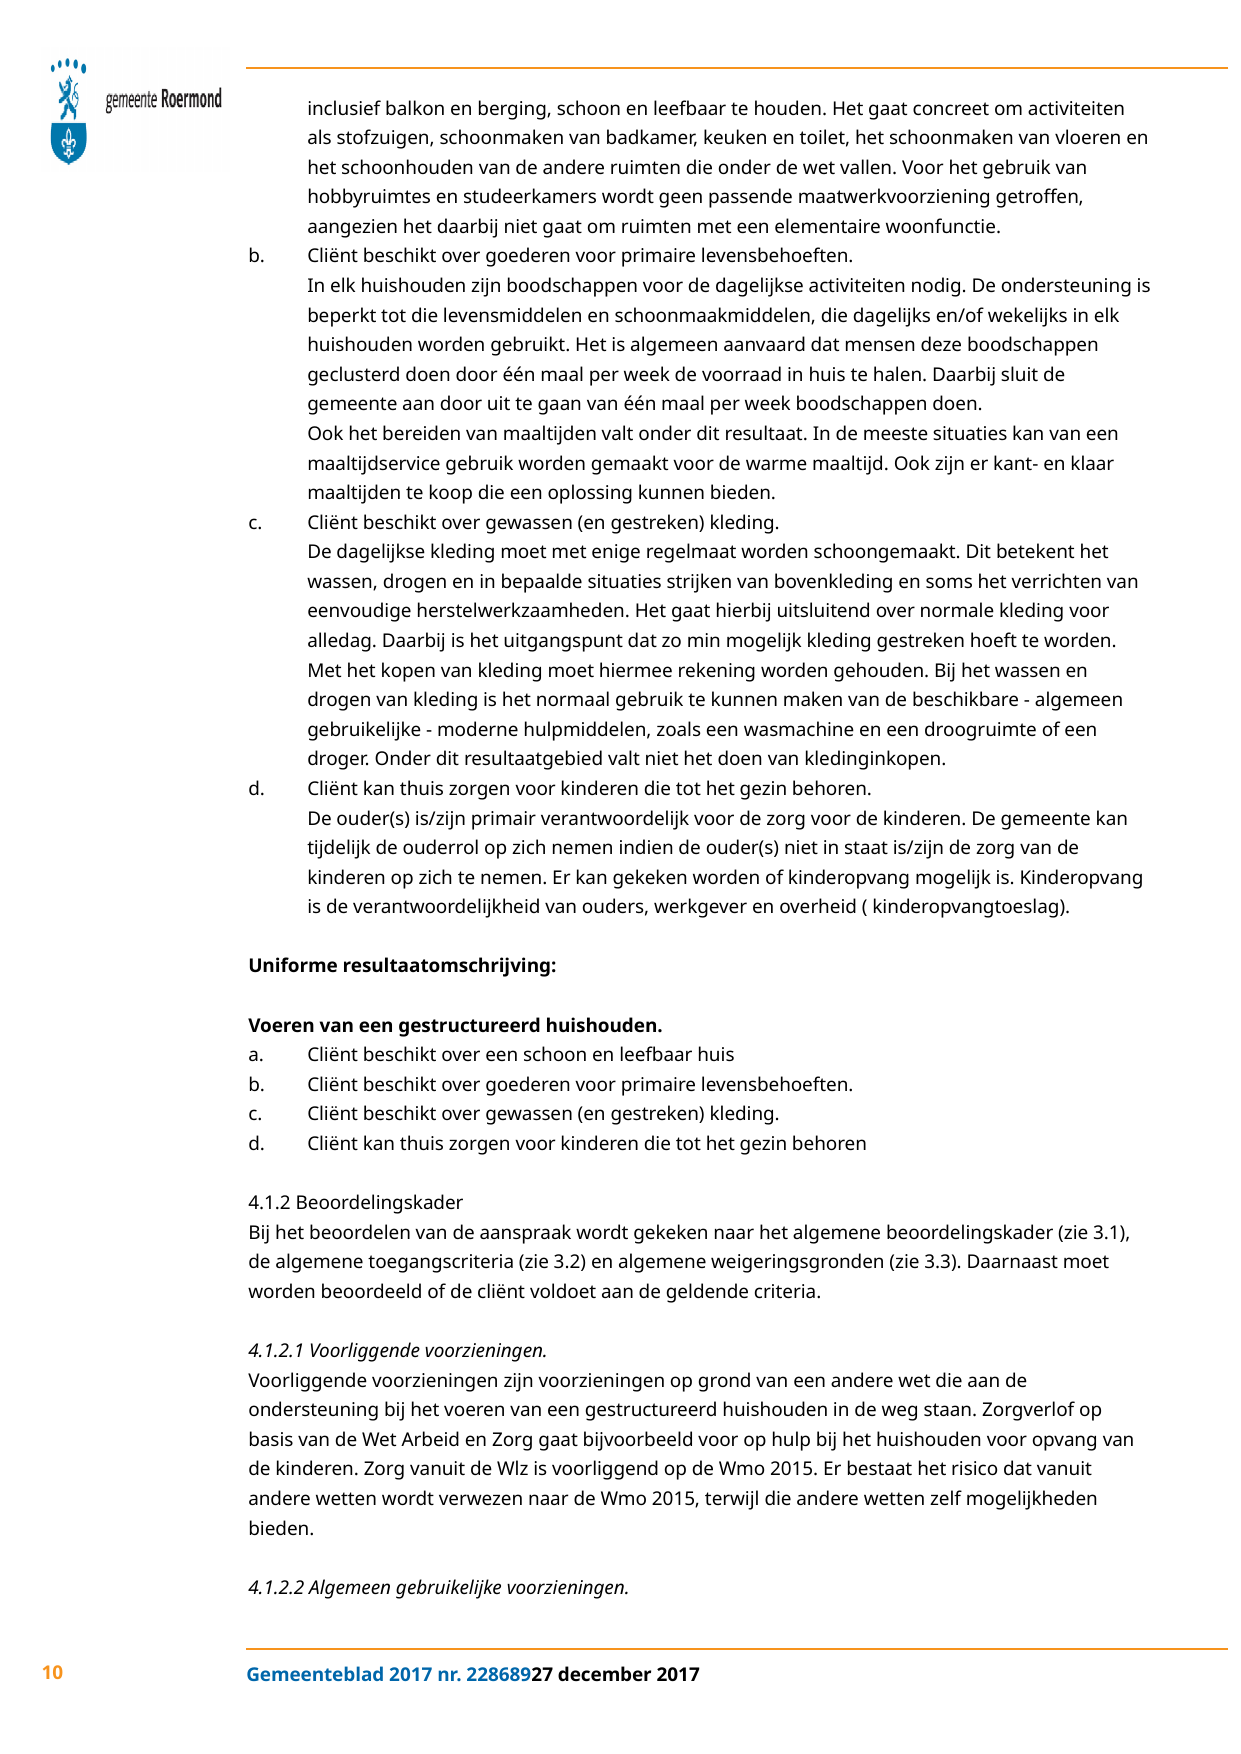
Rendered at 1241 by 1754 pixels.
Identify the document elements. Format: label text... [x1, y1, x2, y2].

list De dagelijkse kleding moet met enige regelmaat worden schoongemaakt. Dit betekent het wassen, drogen en in bepaalde situaties strijken van bovenkleding en soms het verrichten van eenvoudige herstelwerkzaamheden. Het gaat hierbij uitsluitend over normale kleding voor alledag. Daarbij is het uitgangspunt dat zo min mogelijk kleding gestreken hoeft te worden. Met het kopen van kleding moet hiermee rekening worden gehouden. Bij het wassen en drogen van kleding is het normaal gebruik te kunnen maken van de beschikbare - algemeen gebruikelijke - moderne hulpmiddelen, zoals een wasmachine en een droogruimte of een droger. Onder dit resultaatgebied valt niet het doen van kledinginkopen. [248, 538, 1152, 771]
list In elk huishouden zijn boodschappen voor de dagelijkse activiteiten nodig. De ondersteuning is beperkt tot die levensmiddelen en schoonmaakmiddelen, die dagelijks en/of wekelijks in elk huishouden worden gebruikt. Het is algemeen aanvaard dat mensen deze boodschappen geclusterd doen door één maal per week de voorraad in huis te halen. Daarbij sluit de gemeente aan door uit te gaan van één maal per week boodschappen doen. [248, 272, 1152, 416]
list Cliënt kan thuis zorgen voor kinderen die tot het gezin behoren. [248, 775, 1152, 801]
text 4.1.2.2 Algemeen gebruikelijke voorzieningen. [248, 1574, 1152, 1600]
text 4.1.2 Beoordelingskader [248, 1189, 1152, 1215]
list Cliënt beschikt over een schoon en leefbaar huis [248, 1041, 1152, 1067]
picture [41, 47, 231, 172]
list inclusief balkon en berging, schoon en leefbaar te houden. Het gaat concreet om activiteiten als stofzuigen, schoonmaken van badkamer, keuken en toilet, het schoonmaken van vloeren en het schoonhouden van de andere ruimten die onder de wet vallen. Voor het gebruik van hobbyruimtes en studeerkamers wordt geen passende maatwerkvoorziening getroffen, aangezien het daarbij niet gaat om ruimten met een elementaire woonfunctie. [248, 95, 1152, 239]
list Cliënt beschikt over goederen voor primaire levensbehoeften. [248, 243, 1152, 268]
list Cliënt kan thuis zorgen voor kinderen die tot het gezin behoren [248, 1130, 1152, 1156]
text 4.1.2.1 Voorliggende voorzieningen. [248, 1337, 1152, 1363]
list Cliënt beschikt over goederen voor primaire levensbehoeften. [248, 1071, 1152, 1097]
list Ook het bereiden van maaltijden valt onder dit resultaat. In de meeste situaties kan van een maaltijdservice gebruik worden gemaakt voor de warme maaltijd. Ook zijn er kant- en klaar maaltijden te koop die een oplossing kunnen bieden. [248, 420, 1152, 505]
list Cliënt beschikt over gewassen (en gestreken) kleding. [248, 509, 1152, 535]
text Voorliggende voorzieningen zijn voorzieningen op grond van een andere wet die aan de ondersteuning bij het voeren van een gestructureerd huishouden in de weg staan. Zorgverlof op basis van de Wet Arbeid en Zorg gaat bijvoorbeeld voor op hulp bij het huishouden voor opvang van de kinderen. Zorg vanuit de Wlz is voorliggend op de Wmo 2015. Er bestaat het risico dat vanuit andere wetten wordt verwezen naar de Wmo 2015, terwijl die andere wetten zelf mogelijkheden bieden. [248, 1367, 1152, 1541]
text Bij het beoordelen van de aanspraak wordt gekeken naar het algemene beoordelingskader (zie 3.1), de algemene toegangscriteria (zie 3.2) en algemene weigeringsgronden (zie 3.3). Daarnaast moet worden beoordeeld of de cliënt voldoet aan de geldende criteria. [248, 1219, 1152, 1304]
list Cliënt beschikt over gewassen (en gestreken) kleding. [248, 1101, 1152, 1126]
text Uniforme resultaatomschrijving: [248, 953, 1152, 978]
text Voeren van een gestructureerd huishouden. [248, 1012, 1152, 1038]
list De ouder(s) is/zijn primair verantwoordelijk voor de zorg voor de kinderen. De gemeente kan tijdelijk de ouderrol op zich nemen indien de ouder(s) niet in staat is/zijn de zorg van de kinderen op zich te nemen. Er kan gekeken worden of kinderopvang mogelijk is. Kinderopvang is de verantwoordelijkheid van ouders, werkgever en overheid ( kinderopvangtoeslag). [248, 805, 1152, 919]
